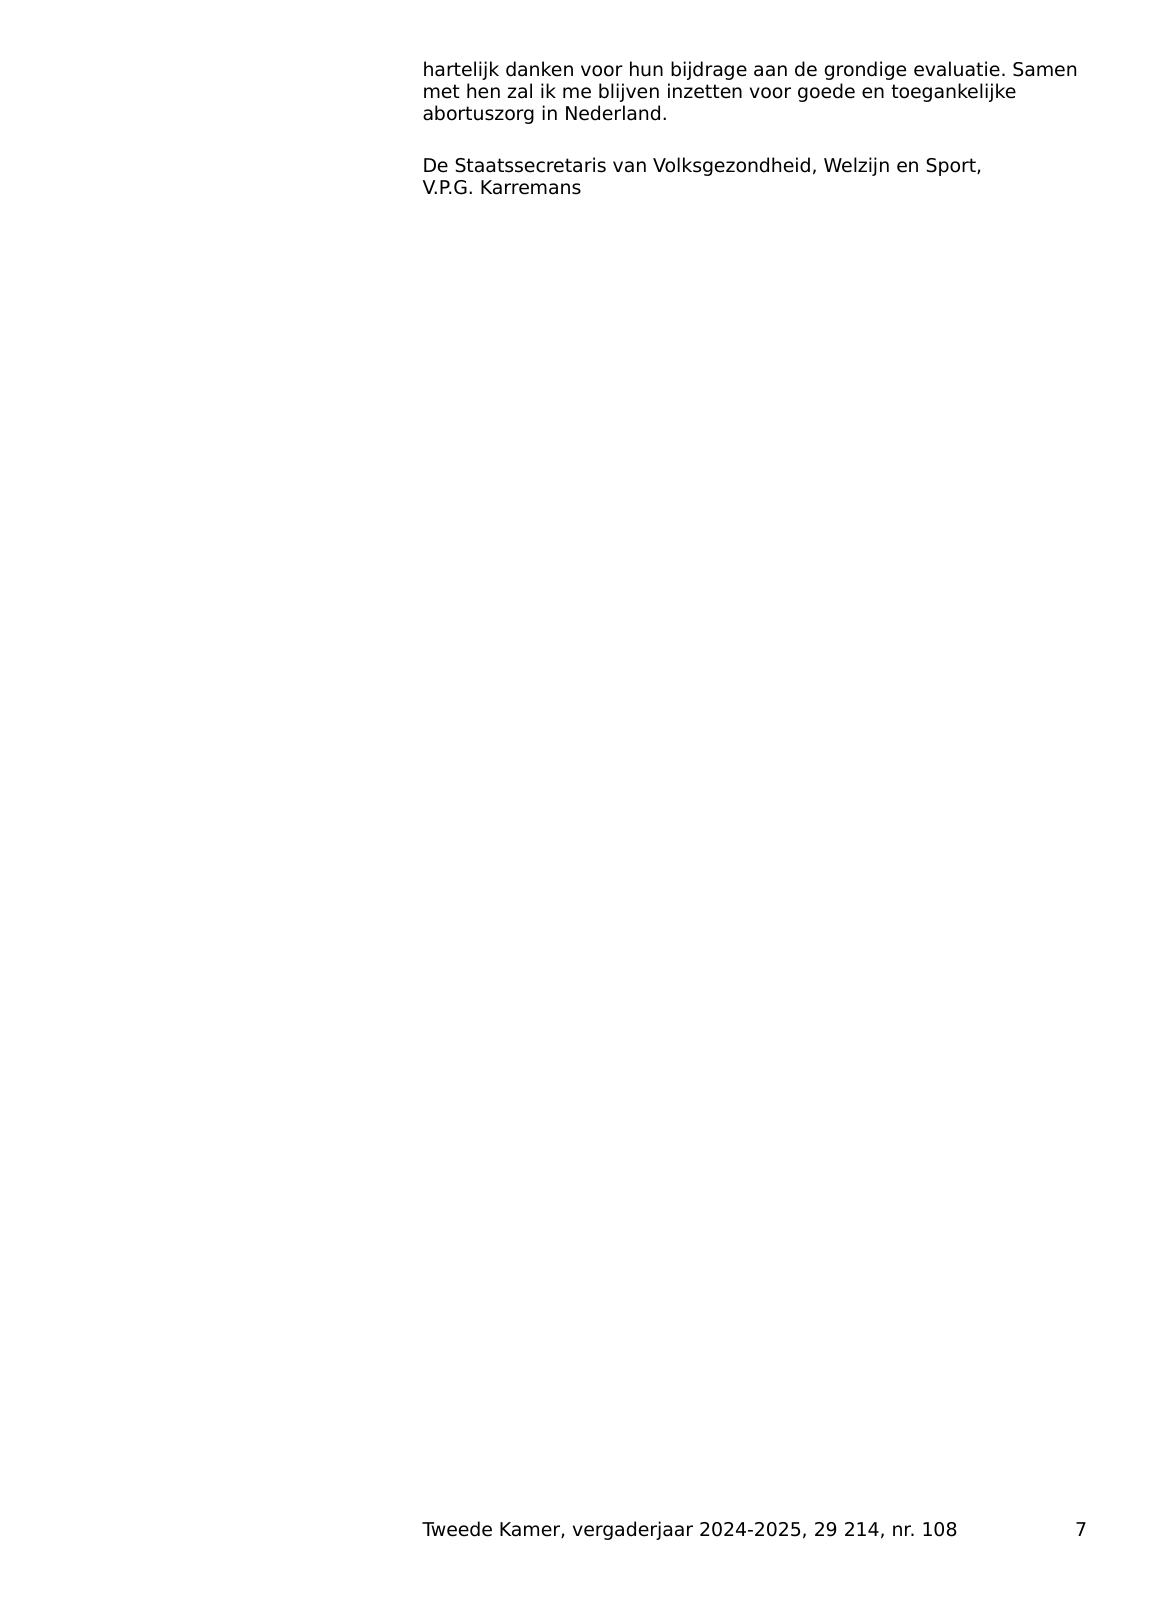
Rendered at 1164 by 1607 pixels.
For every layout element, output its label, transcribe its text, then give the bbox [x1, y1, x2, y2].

text De Staatssecretaris van Volksgezondheid, Welzijn en Sport, V.P.G. Karremans [422, 155, 1087, 199]
text hartelijk danken voor hun bijdrage aan de grondige evaluatie. Samen met hen zal ik me blijven inzetten voor goede en toegankelijke abortuszorg in Nederland. [422, 59, 1087, 125]
